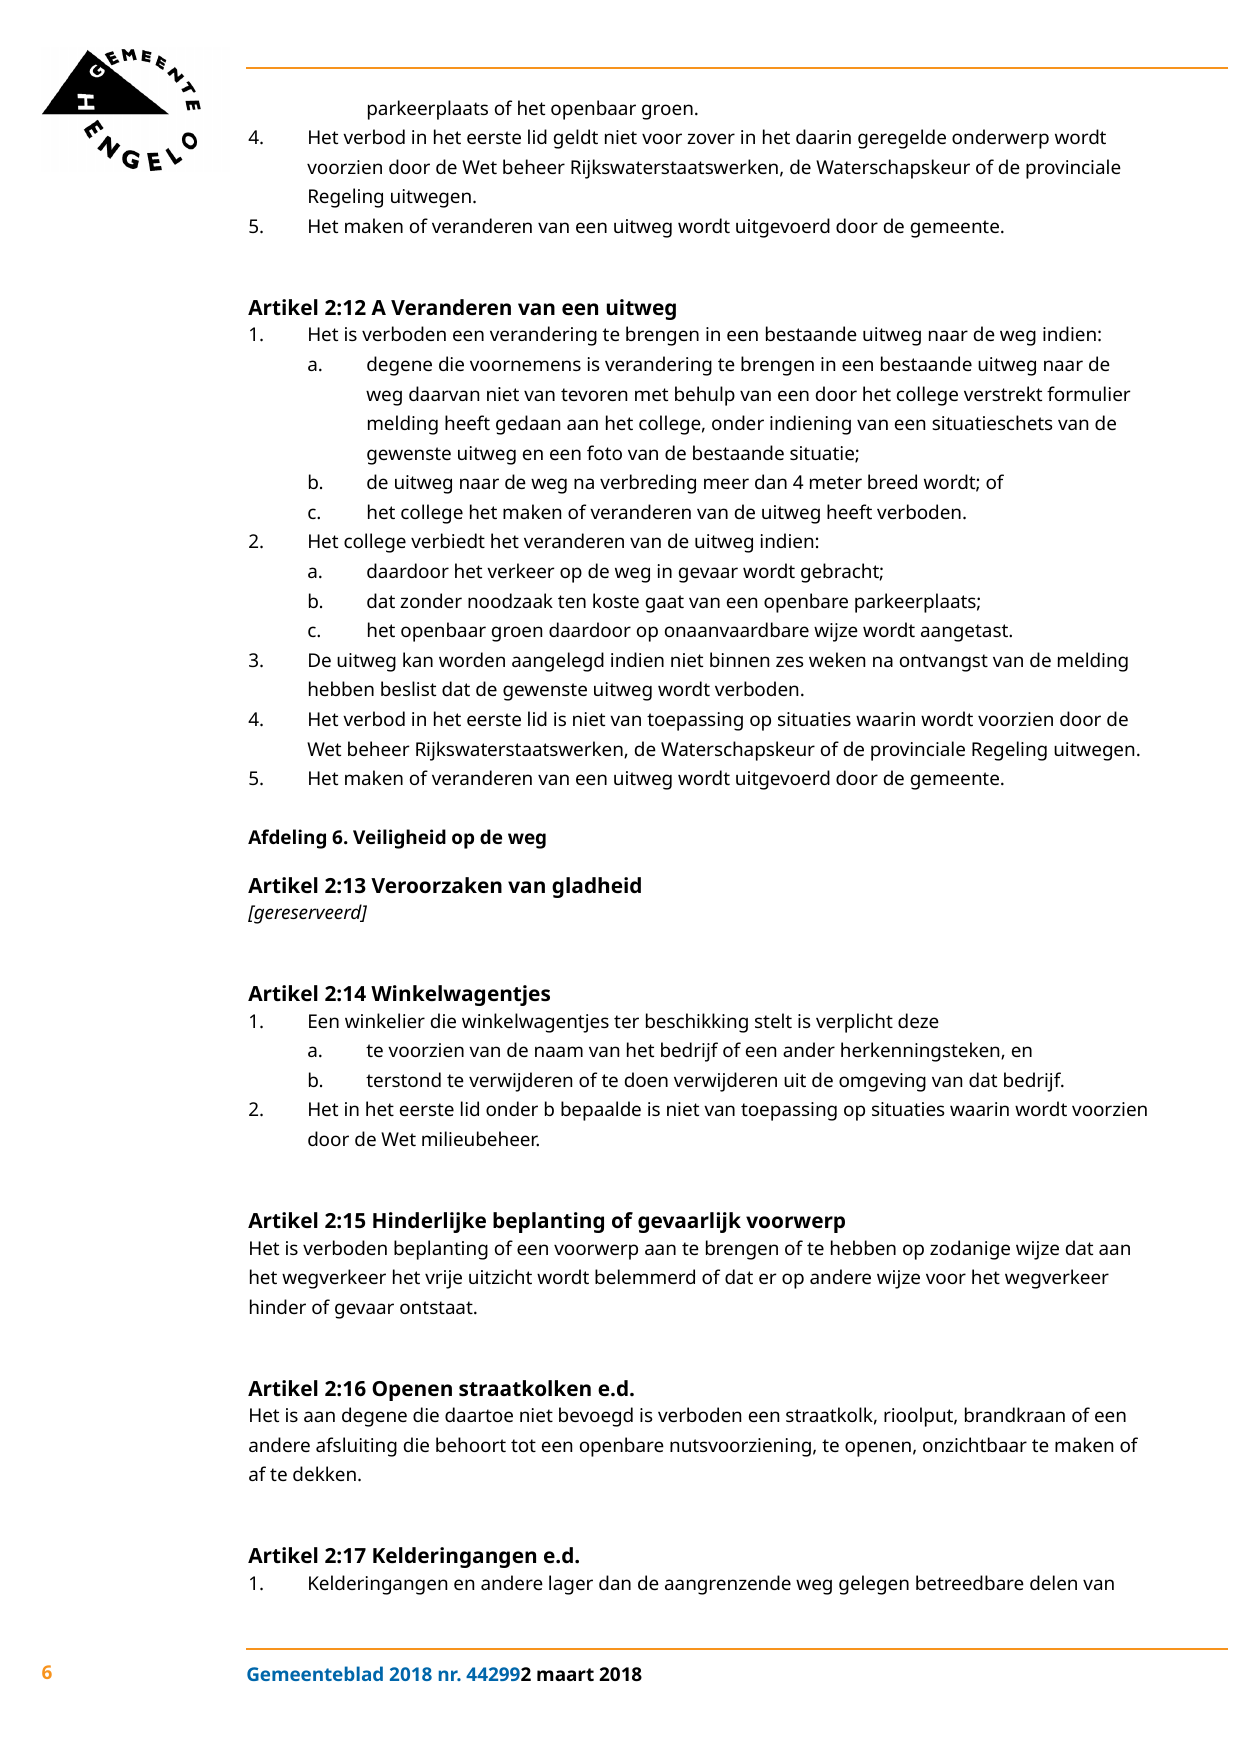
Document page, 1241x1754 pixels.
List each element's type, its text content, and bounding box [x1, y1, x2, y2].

list Het is verboden een verandering te brengen in een bestaande uitweg naar de weg indien: [248, 322, 1152, 347]
list Kelderingangen en andere lager dan de aangrenzende weg gelegen betreedbare delen van [248, 1570, 1152, 1596]
text Artikel 2:17 Kelderingangen e.d. [248, 1541, 1152, 1570]
picture [41, 47, 231, 172]
text Het is aan degene die daartoe niet bevoegd is verboden een straatkolk, rioolput, brandkraan of een andere afsluiting die behoort tot een openbare nutsvoorziening, te openen, onzichtbaar te maken of af te dekken. [248, 1402, 1152, 1487]
list het openbaar groen daardoor op onaanvaardbare wijze wordt aangetast. [307, 617, 1152, 643]
list Het maken of veranderen van een uitweg wordt uitgevoerd door de gemeente. [248, 765, 1152, 791]
list het college het maken of veranderen van de uitweg heeft verboden. [307, 499, 1152, 525]
text Het is verboden beplanting of een voorwerp aan te brengen of te hebben op zodanige wijze dat aan het wegverkeer het vrije uitzicht wordt belemmerd of dat er op andere wijze voor het wegverkeer hinder of gevaar ontstaat. [248, 1235, 1152, 1319]
text Artikel 2:14 Winkelwagentjes [248, 979, 1152, 1008]
list de uitweg naar de weg na verbreding meer dan 4 meter breed wordt; of [307, 469, 1152, 495]
text Artikel 2:12 A Veranderen van een uitweg [248, 293, 1152, 322]
list Het verbod in het eerste lid geldt niet voor zover in het daarin geregelde onderwerp wordt voorzien door de Wet beheer Rijkswaterstaatswerken, de Waterschapskeur of de provinciale Regeling uitwegen. [248, 124, 1152, 209]
list terstond te verwijderen of te doen verwijderen uit de omgeving van dat bedrijf. [307, 1067, 1152, 1093]
text Artikel 2:13 Veroorzaken van gladheid [248, 871, 1152, 899]
text [gereserveerd] [248, 899, 1152, 925]
text Artikel 2:15 Hinderlijke beplanting of gevaarlijk voorwerp [248, 1206, 1152, 1235]
list te voorzien van de naam van het bedrijf of een ander herkenningsteken, en [307, 1037, 1152, 1063]
list De uitweg kan worden aangelegd indien niet binnen zes weken na ontvangst van de melding hebben beslist dat de gewenste uitweg wordt verboden. [248, 647, 1152, 702]
list Een winkelier die winkelwagentjes ter beschikking stelt is verplicht deze [248, 1008, 1152, 1034]
list Het maken of veranderen van een uitweg wordt uitgevoerd door de gemeente. [248, 213, 1152, 239]
list Het college verbiedt het veranderen van de uitweg indien: [248, 529, 1152, 554]
list Het in het eerste lid onder b bepaalde is niet van toepassing op situaties waarin wordt voorzien door de Wet milieubeheer. [248, 1097, 1152, 1152]
list dat zonder noodzaak ten koste gaat van een openbare parkeerplaats; [307, 588, 1152, 613]
list Het verbod in het eerste lid is niet van toepassing op situaties waarin wordt voorzien door de Wet beheer Rijkswaterstaatswerken, de Waterschapskeur of de provinciale Regeling uitwegen. [248, 706, 1152, 761]
list parkeerplaats of het openbaar groen. [307, 95, 1152, 121]
list degene die voornemens is verandering te brengen in een bestaande uitweg naar de weg daarvan niet van tevoren met behulp van een door het college verstrekt formulier melding heeft gedaan aan het college, onder indiening van een situatieschets van de gewenste uitweg en een foto van de bestaande situatie; [307, 351, 1152, 466]
text Artikel 2:16 Openen straatkolken e.d. [248, 1374, 1152, 1402]
list daardoor het verkeer op de weg in gevaar wordt gebracht; [307, 558, 1152, 584]
text Afdeling 6. Veiligheid op de weg [248, 824, 1152, 850]
